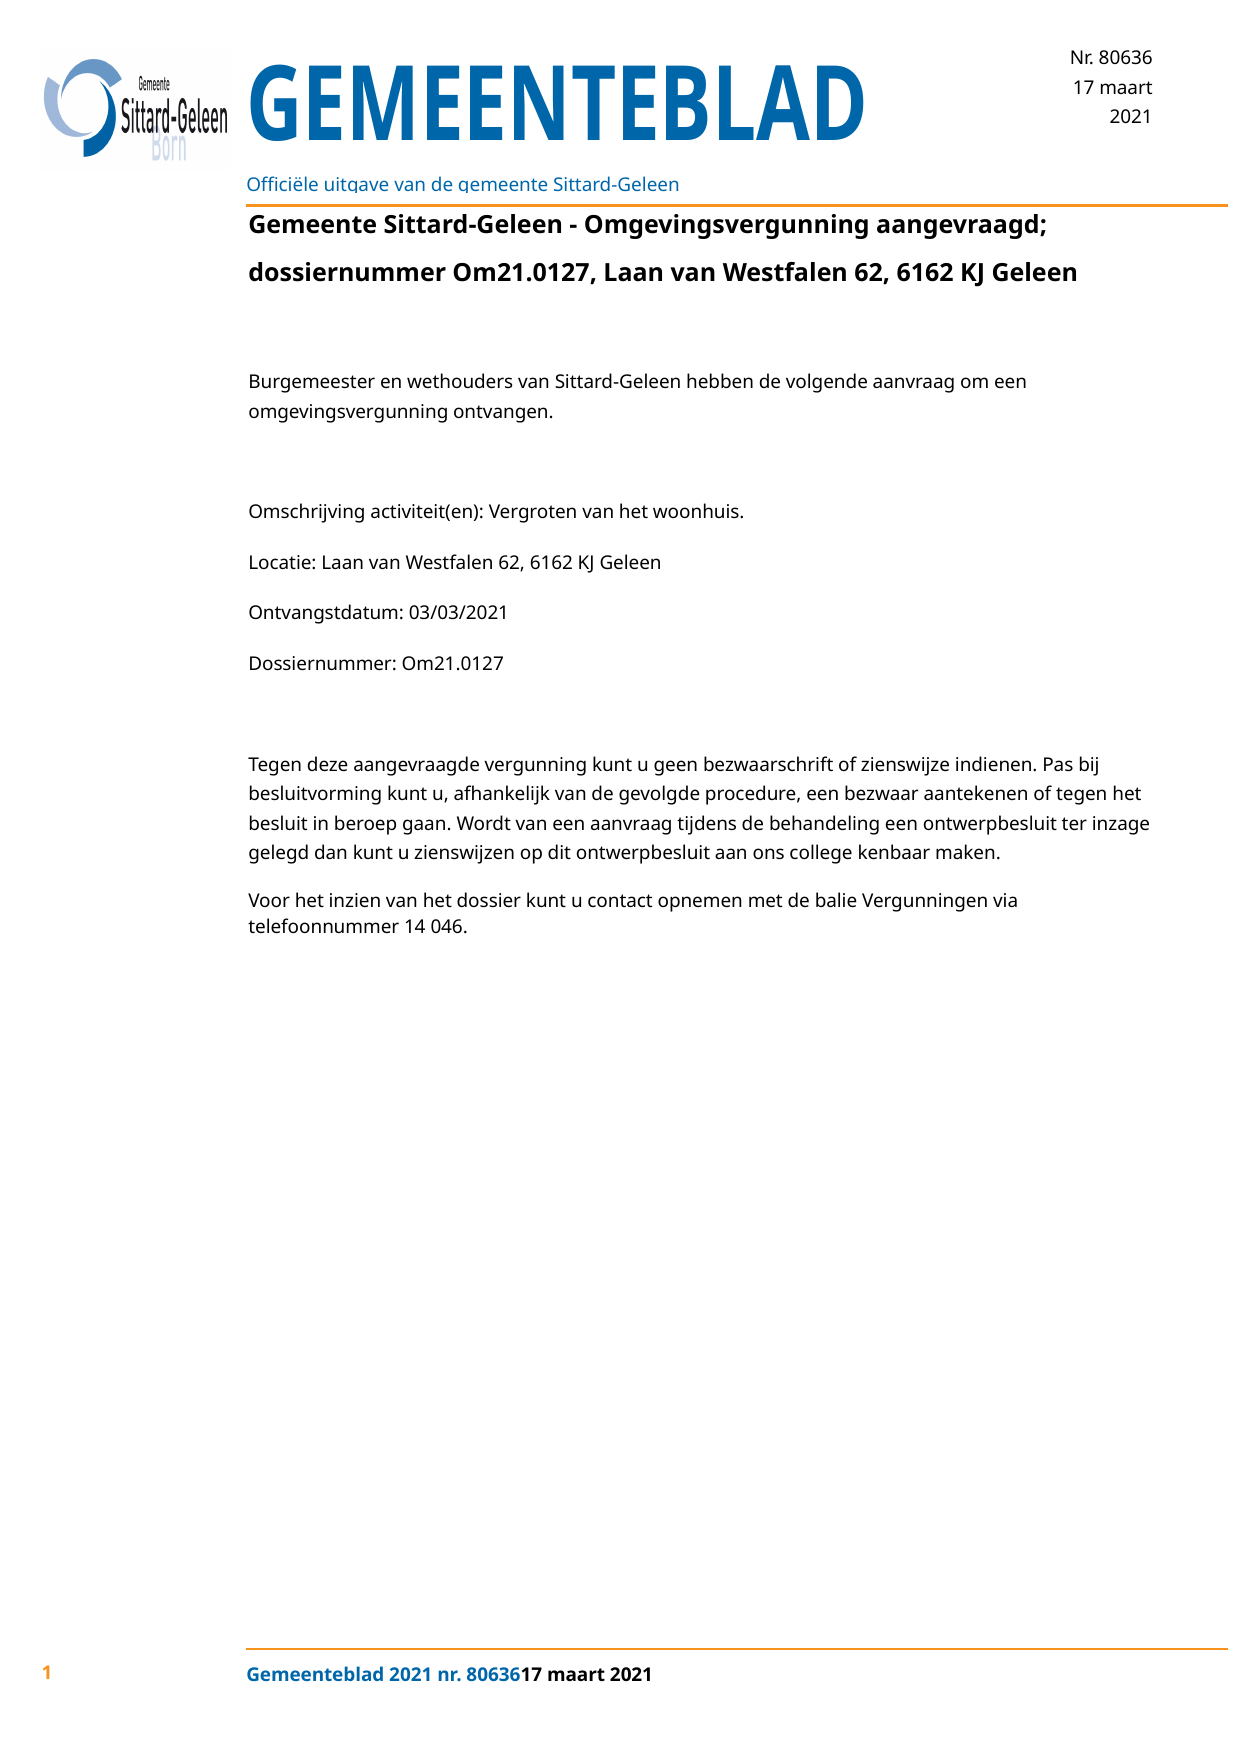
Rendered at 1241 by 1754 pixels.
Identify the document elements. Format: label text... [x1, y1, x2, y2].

text Tegen deze aangevraagde vergunning kunt u geen bezwaarschrift of zienswijze indienen. Pas bij besluitvorming kunt u, afhankelijk van de gevolgde procedure, een bezwaar aantekenen of tegen het besluit in beroep gaan. Wordt van een aanvraag tijdens de behandeling een ontwerpbesluit ter inzage gelegd dan kunt u zienswijzen op dit ontwerpbesluit aan ons college kenbaar maken. [248, 751, 1152, 865]
text Locatie: Laan van Westfalen 62, 6162 KJ Geleen [248, 549, 1152, 575]
text Burgemeester en wethouders van Sittard-Geleen hebben de volgende aanvraag om een omgevingsvergunning ontvangen. [248, 368, 1152, 424]
text Ontvangstdatum: 03/03/2021 [248, 599, 1152, 625]
text Voor het inzien van het dossier kunt u contact opnemen met de balie Vergunningen via telefoonnummer 14 046. [248, 887, 1152, 939]
text Omschrijving activiteit(en): Vergroten van het woonhuis. [248, 499, 1152, 524]
text Gemeente Sittard-Geleen - Omgevingsvergunning aangevraagd; dossiernummer Om21.0127, Laan van Westfalen 62, 6162 KJ Geleen [248, 207, 1152, 288]
text Dossiernummer: Om21.0127 [248, 650, 1152, 676]
picture [41, 47, 231, 172]
